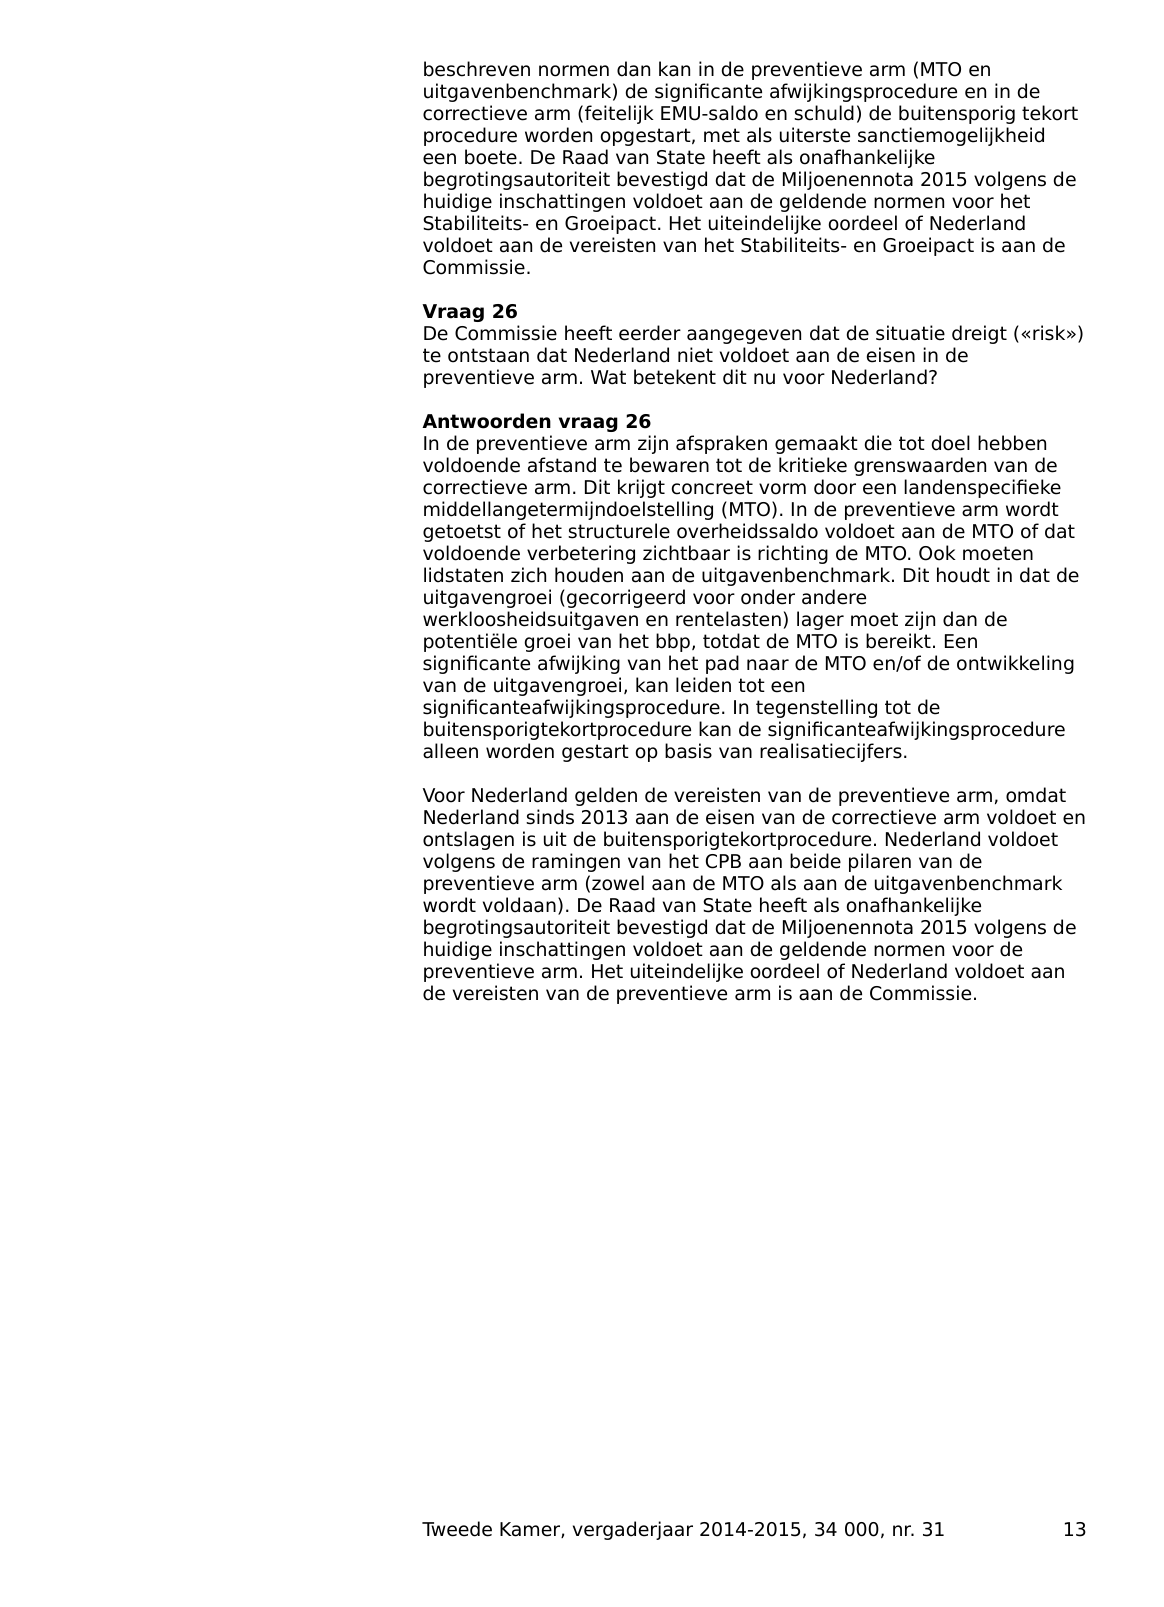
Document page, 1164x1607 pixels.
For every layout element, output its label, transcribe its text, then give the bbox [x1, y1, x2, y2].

text Voor Nederland gelden de vereisten van de preventieve arm, omdat Nederland sinds 2013 aan de eisen van de correctieve arm voldoet en ontslagen is uit de buitensporigtekortprocedure. Nederland voldoet volgens de ramingen van het CPB aan beide pilaren van de preventieve arm (zowel aan de MTO als aan de uitgavenbenchmark wordt voldaan). De Raad van State heeft als onafhankelijke begrotingsautoriteit bevestigd dat de Miljoenennota 2015 volgens de huidige inschattingen voldoet aan de geldende normen voor de preventieve arm. Het uiteindelijke oordeel of Nederland voldoet aan de vereisten van de preventieve arm is aan de Commissie. [422, 785, 1087, 1005]
text In de preventieve arm zijn afspraken gemaakt die tot doel hebben voldoende afstand te bewaren tot de kritieke grenswaarden van de correctieve arm. Dit krijgt concreet vorm door een landenspecifieke middellangetermijndoelstelling (MTO). In de preventieve arm wordt getoetst of het structurele overheidssaldo voldoet aan de MTO of dat voldoende verbetering zichtbaar is richting de MTO. Ook moeten lidstaten zich houden aan de uitgavenbenchmark. Dit houdt in dat de uitgavengroei (gecorrigeerd voor onder andere werkloosheidsuitgaven en rentelasten) lager moet zijn dan de potentiële groei van het bbp, totdat de MTO is bereikt. Een significante afwijking van het pad naar de MTO en/of de ontwikkeling van de uitgavengroei, kan leiden tot een significanteafwijkingsprocedure. In tegenstelling tot de buitensporigtekortprocedure kan de significanteafwijkingsprocedure alleen worden gestart op basis van realisatiecijfers. [422, 433, 1087, 763]
text De Commissie heeft eerder aangegeven dat de situatie dreigt («risk») te ontstaan dat Nederland niet voldoet aan de eisen in de preventieve arm. Wat betekent dit nu voor Nederland? [422, 323, 1087, 389]
text Vraag 26 [422, 301, 1087, 323]
text beschreven normen dan kan in de preventieve arm (MTO en uitgavenbenchmark) de significante afwijkingsprocedure en in de correctieve arm (feitelijk EMU-saldo en schuld) de buitensporig tekort procedure worden opgestart, met als uiterste sanctiemogelijkheid een boete. De Raad van State heeft als onafhankelijke begrotingsautoriteit bevestigd dat de Miljoenennota 2015 volgens de huidige inschattingen voldoet aan de geldende normen voor het Stabiliteits- en Groeipact. Het uiteindelijke oordeel of Nederland voldoet aan de vereisten van het Stabiliteits- en Groeipact is aan de Commissie. [422, 59, 1087, 279]
text Antwoorden vraag 26 [422, 411, 1087, 433]
